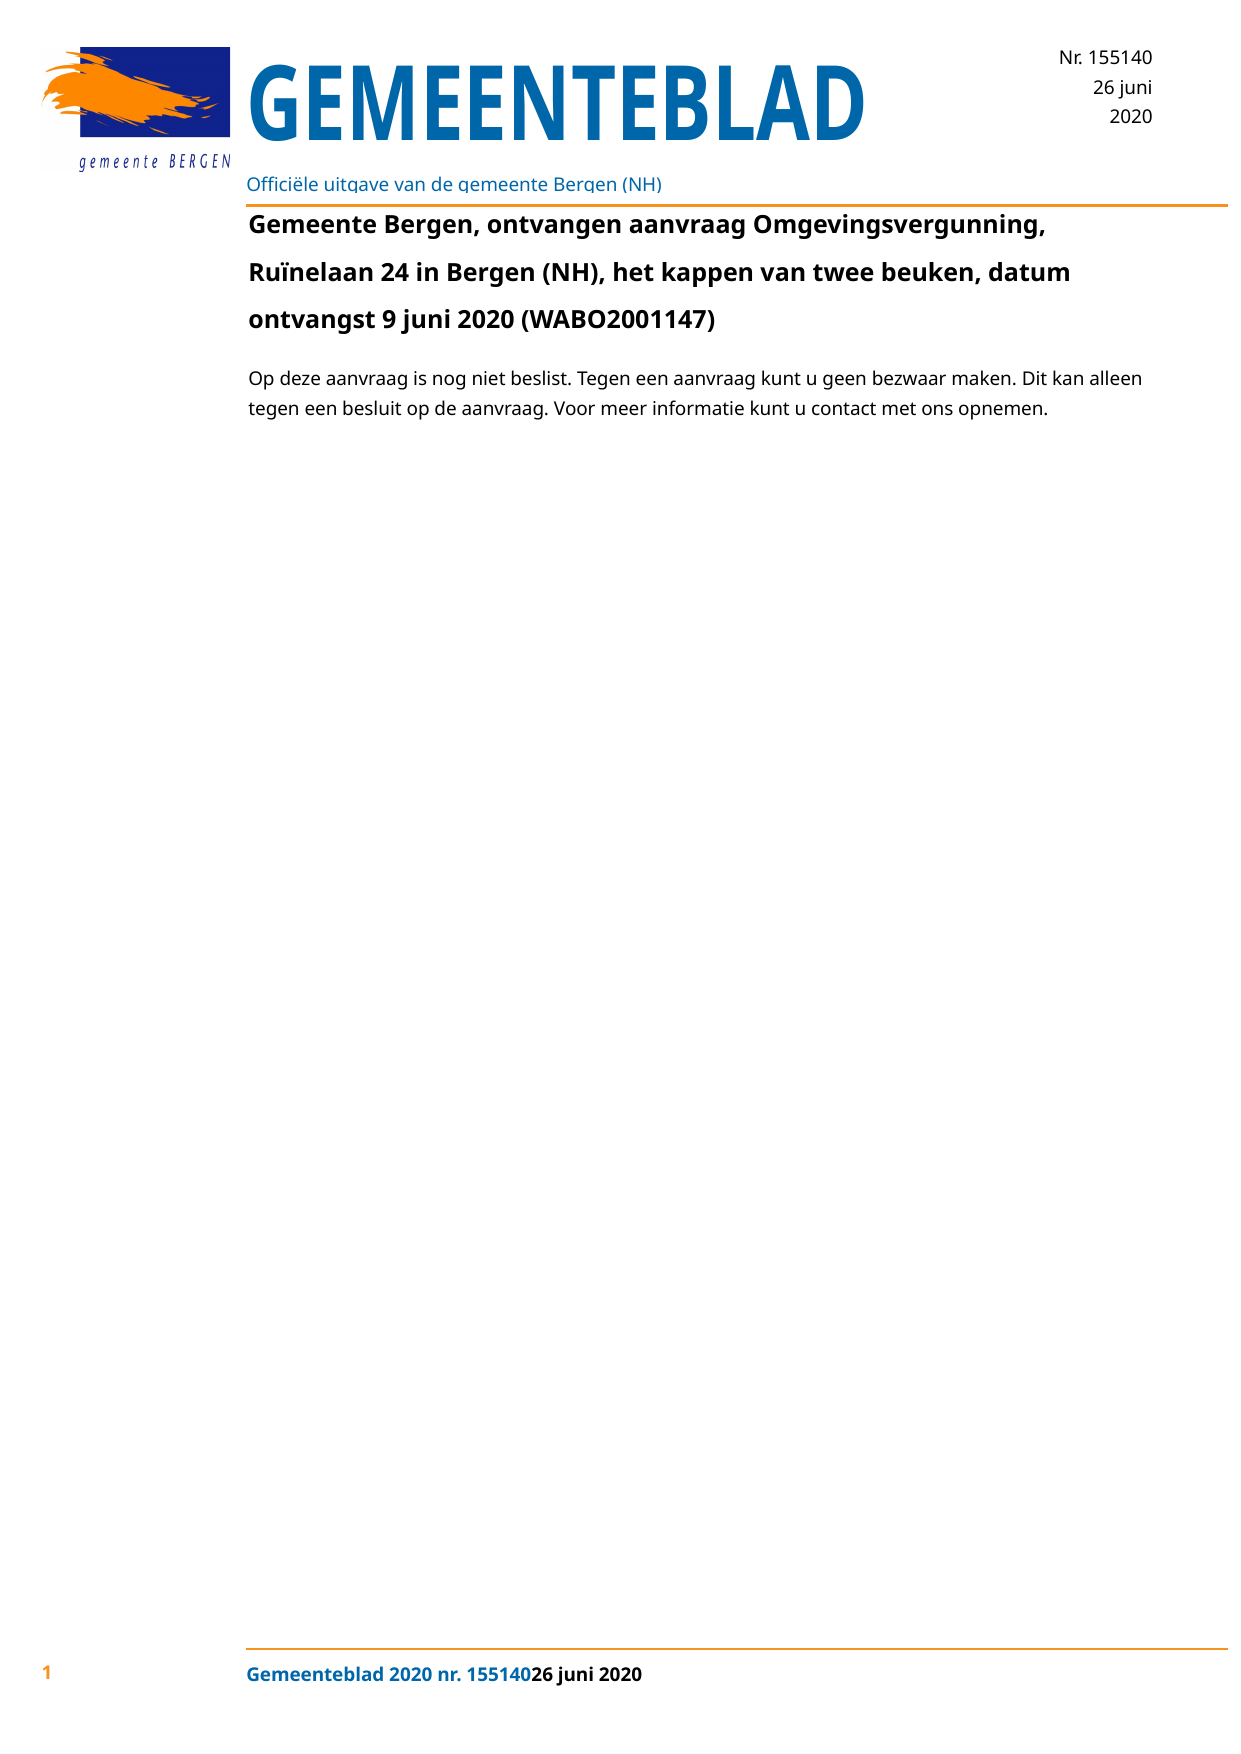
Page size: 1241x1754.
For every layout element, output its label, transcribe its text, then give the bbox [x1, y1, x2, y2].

text Gemeente Bergen, ontvangen aanvraag Omgevingsvergunning, Ruïnelaan 24 in Bergen (NH), het kappen van twee beuken, datum ontvangst 9 juni 2020 (WABO2001147) [248, 207, 1152, 336]
text Op deze aanvraag is nog niet beslist. Tegen een aanvraag kunt u geen bezwaar maken. Dit kan alleen tegen een besluit op de aanvraag. Voor meer informatie kunt u contact met ons opnemen. [248, 366, 1152, 421]
picture [41, 47, 231, 172]
